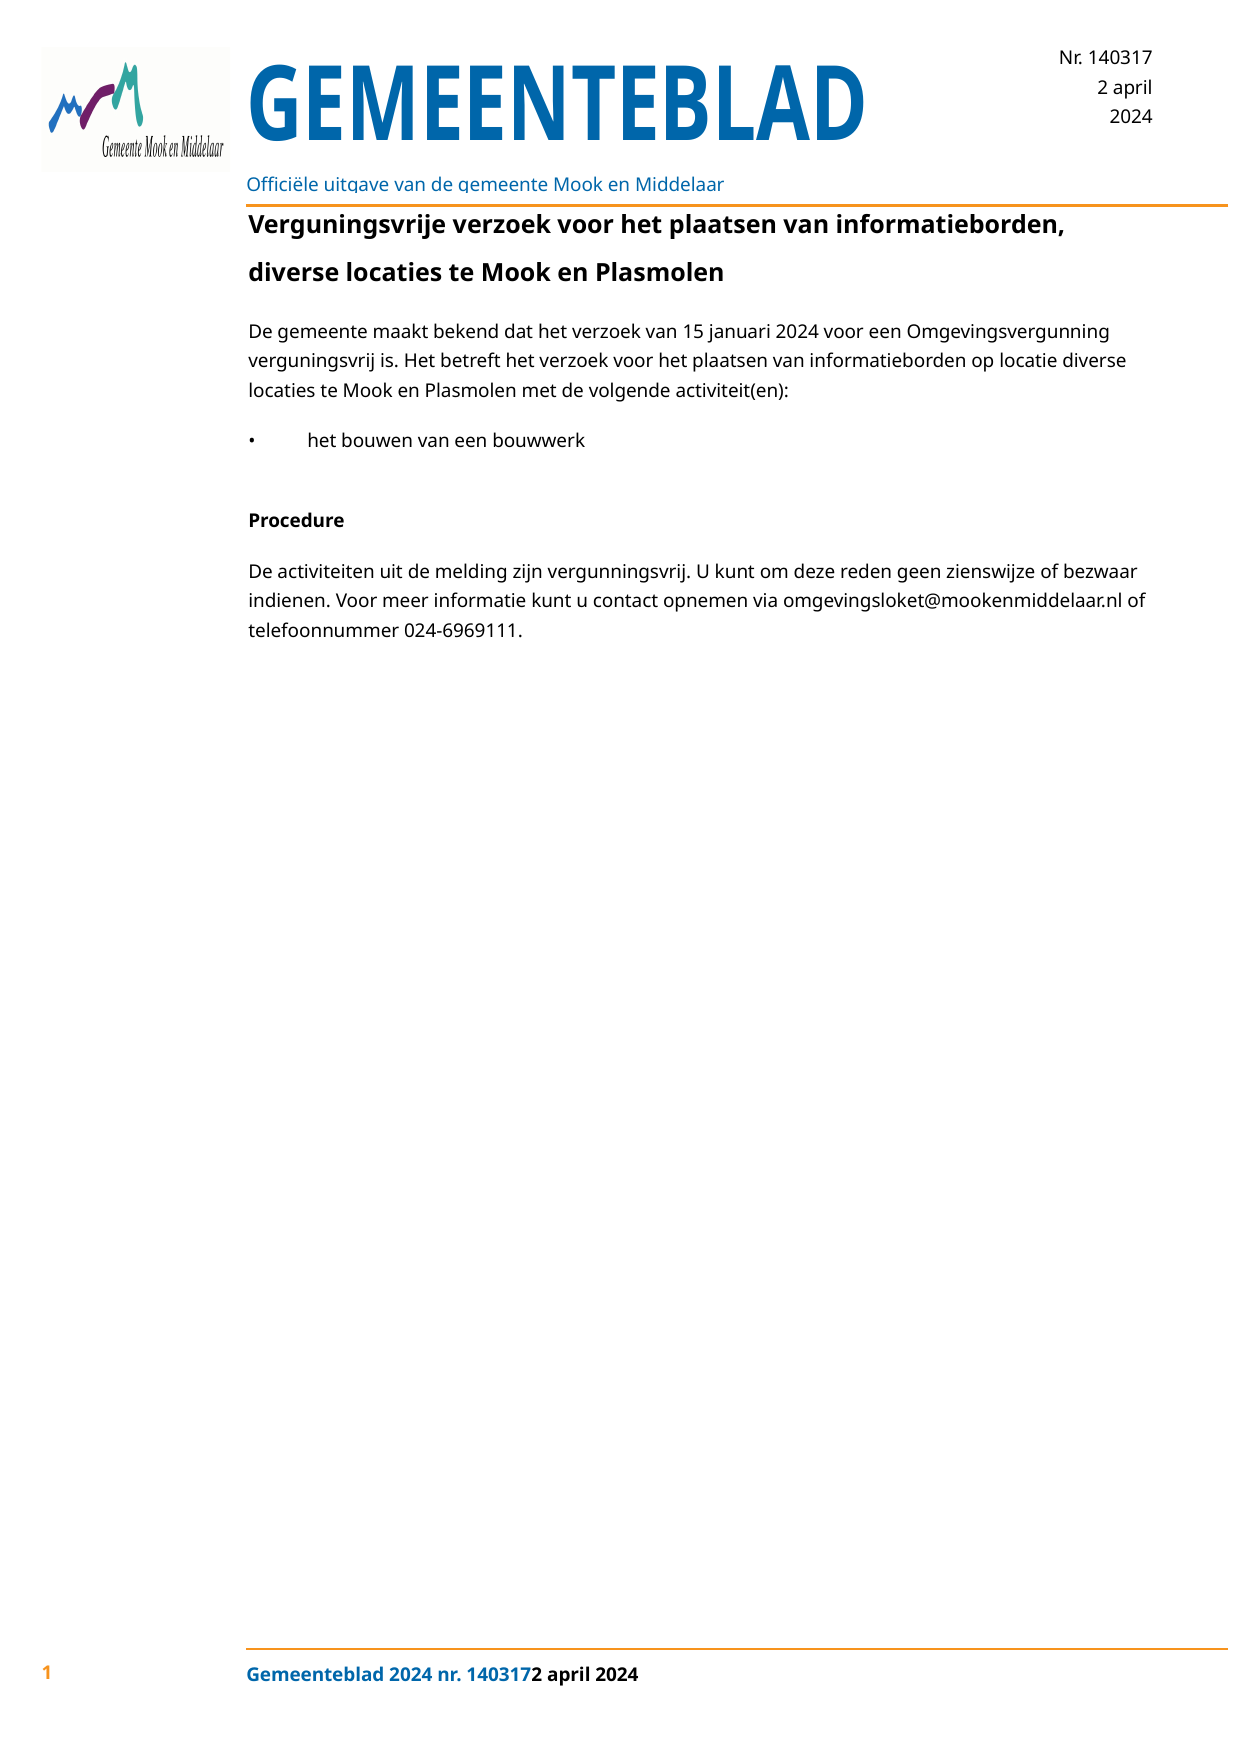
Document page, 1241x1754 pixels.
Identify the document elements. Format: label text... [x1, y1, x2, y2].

text De activiteiten uit de melding zijn vergunningsvrij. U kunt om deze reden geen zienswijze of bezwaar indienen. Voor meer informatie kunt u contact opnemen via omgevingsloket@mookenmiddelaar.nl of telefoonnummer 024-6969111. [248, 558, 1152, 643]
text Procedure [248, 507, 1152, 533]
text Verguningsvrije verzoek voor het plaatsen van informatieborden, diverse locaties te Mook en Plasmolen [248, 207, 1152, 288]
list het bouwen van een bouwwerk [248, 427, 1152, 453]
text De gemeente maakt bekend dat het verzoek van 15 januari 2024 voor een Omgevingsvergunning verguningsvrij is. Het betreft het verzoek voor het plaatsen van informatieborden op locatie diverse locaties te Mook en Plasmolen met de volgende activiteit(en): [248, 318, 1152, 403]
picture [41, 47, 231, 172]
